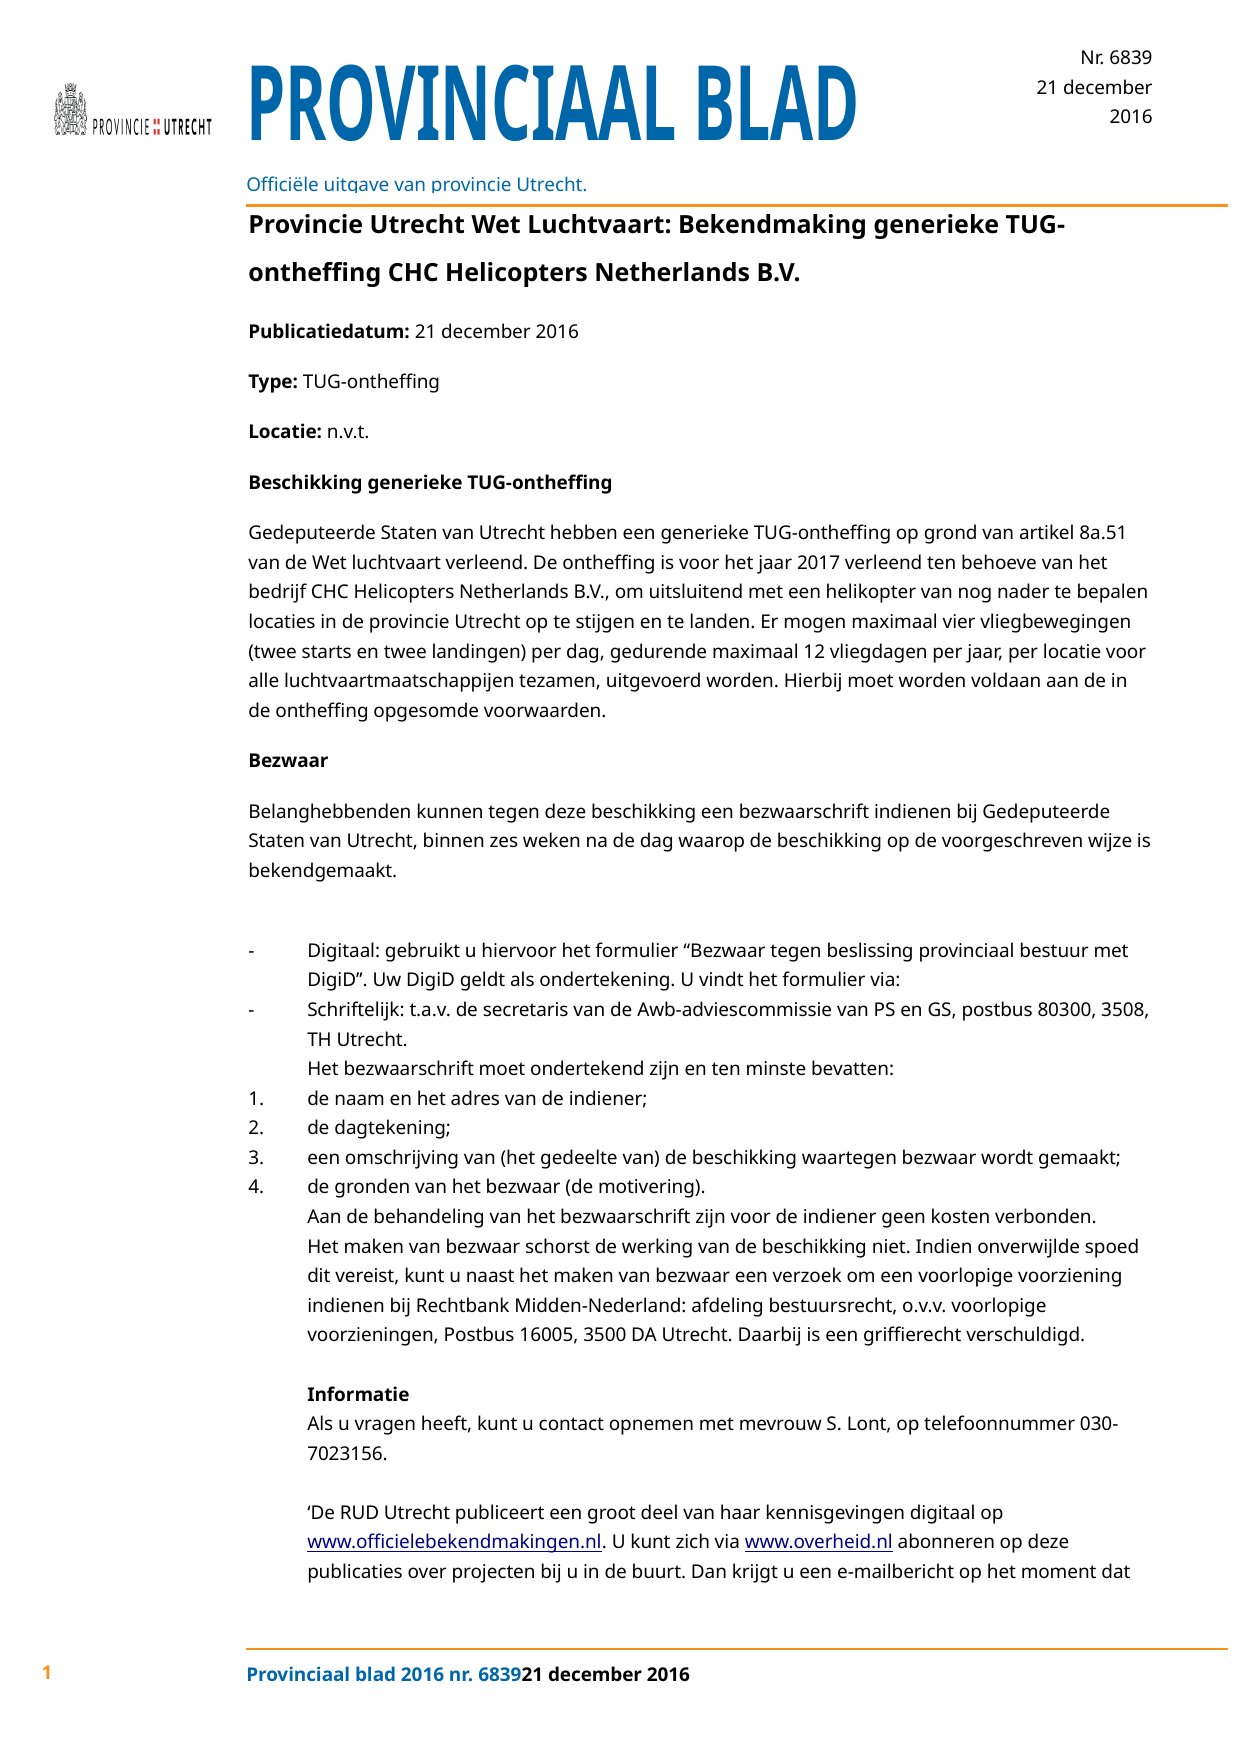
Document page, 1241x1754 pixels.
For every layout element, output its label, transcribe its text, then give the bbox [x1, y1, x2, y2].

text Provincie Utrecht Wet Luchtvaart: Bekendmaking generieke TUG-ontheffing CHC Helicopters Netherlands B.V. [248, 207, 1152, 288]
list ‘De RUD Utrecht publiceert een groot deel van haar kennisgevingen digitaal op www.officielebekendmakingen.nl. U kunt zich via www.overheid.nl abonneren op deze publicaties over projecten bij u in de buurt. Dan krijgt u een e-mailbericht op het moment dat [248, 1499, 1152, 1584]
list Als u vragen heeft, kunt u contact opnemen met mevrouw S. Lont, op telefoonnummer 030-7023156. [248, 1410, 1152, 1466]
list Het bezwaarschrift moet ondertekend zijn en ten minste bevatten: [248, 1055, 1152, 1081]
text Gedeputeerde Staten van Utrecht hebben een generieke TUG-ontheffing op grond van artikel 8a.51 van de Wet luchtvaart verleend. De ontheffing is voor het jaar 2017 verleend ten behoeve van het bedrijf CHC Helicopters Netherlands B.V., om uitsluitend met een helikopter van nog nader te bepalen locaties in de provincie Utrecht op te stijgen en te landen. Er mogen maximaal vier vliegbewegingen (twee starts en twee landingen) per dag, gedurende maximaal 12 vliegdagen per jaar, per locatie voor alle luchtvaartmaatschappijen tezamen, uitgevoerd worden. Hierbij moet worden voldaan aan de in de ontheffing opgesomde voorwaarden. [248, 519, 1152, 723]
list de naam en het adres van de indiener; [248, 1085, 1152, 1111]
text Type: TUG-ontheffing [248, 368, 1152, 394]
list Aan de behandeling van het bezwaarschrift zijn voor de indiener geen kosten verbonden. [248, 1203, 1152, 1229]
list Schriftelijk: t.a.v. de secretaris van de Awb-adviescommissie van PS en GS, postbus 80300, 3508, TH Utrecht. [248, 996, 1152, 1052]
list Digitaal: gebruikt u hiervoor het formulier “Bezwaar tegen beslissing provinciaal bestuur met DigiD’’. Uw DigiD geldt als ondertekening. U vindt het formulier via: [248, 937, 1152, 992]
list Het maken van bezwaar schorst de werking van de beschikking niet. Indien onverwijlde spoed dit vereist, kunt u naast het maken van bezwaar een verzoek om een voorlopige voorziening indienen bij Rechtbank Midden-Nederland: afdeling bestuursrecht, o.v.v. voorlopige voorzieningen, Postbus 16005, 3500 DA Utrecht. Daarbij is een griffierecht verschuldigd. [248, 1233, 1152, 1347]
text Bezwaar [248, 747, 1152, 773]
text Belanghebbenden kunnen tegen deze beschikking een bezwaarschrift indienen bij Gedeputeerde Staten van Utrecht, binnen zes weken na de dag waarop de beschikking op de voorgeschreven wijze is bekendgemaakt. [248, 798, 1152, 883]
list Informatie [248, 1381, 1152, 1407]
list een omschrijving van (het gedeelte van) de beschikking waartegen bezwaar wordt gemaakt; [248, 1144, 1152, 1170]
list de dagtekening; [248, 1114, 1152, 1140]
list de gronden van het bezwaar (de motivering). [248, 1174, 1152, 1199]
text Beschikking generieke TUG-ontheffing [248, 469, 1152, 495]
text Locatie: n.v.t. [248, 419, 1152, 444]
picture [41, 47, 231, 172]
text Publicatiedatum: 21 december 2016 [248, 318, 1152, 344]
